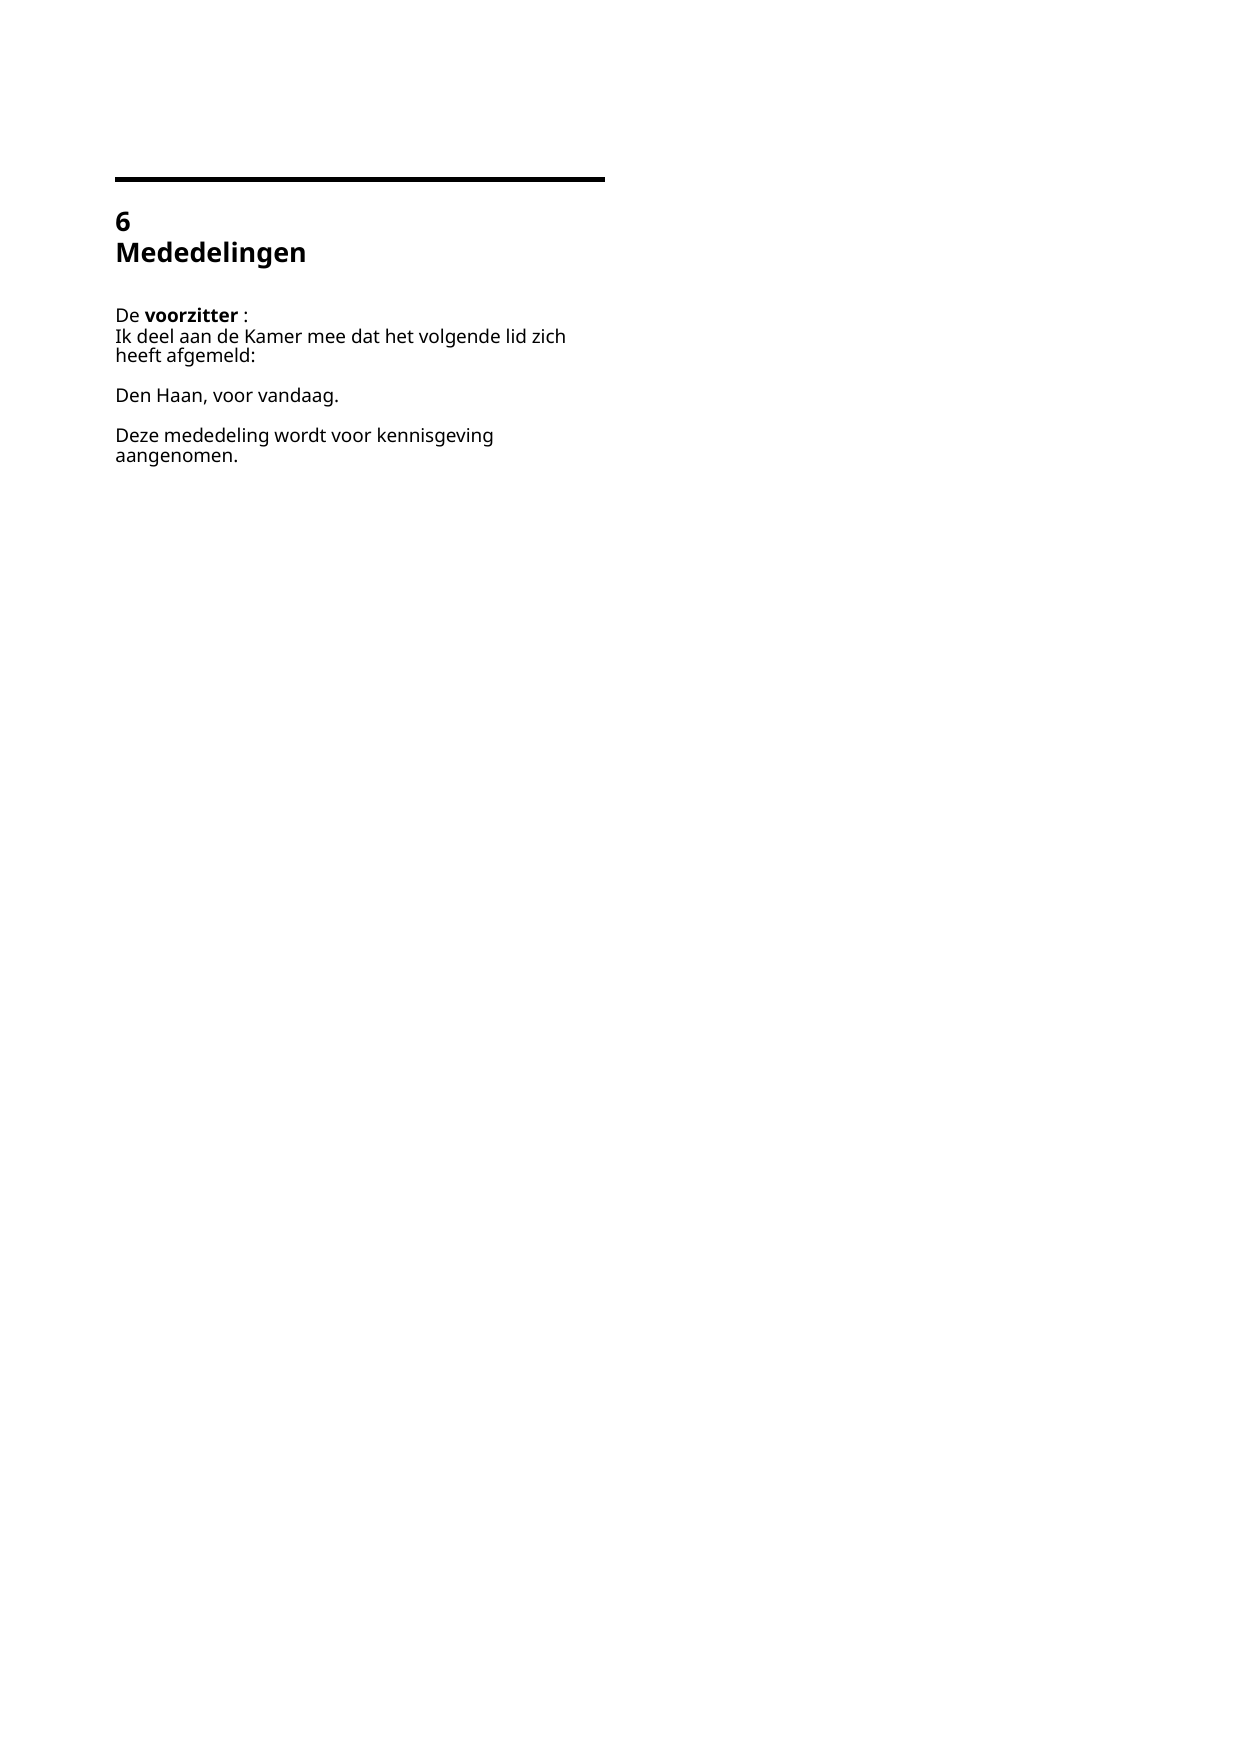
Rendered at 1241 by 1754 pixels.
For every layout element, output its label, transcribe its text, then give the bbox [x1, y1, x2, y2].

text De voorzitter : [115, 302, 605, 328]
text Deze mededeling wordt voor kennisgeving aangenomen. [115, 427, 605, 466]
text 6 [115, 203, 605, 239]
text Ik deel aan de Kamer mee dat het volgende lid zich heeft afgemeld: [115, 328, 605, 367]
text Mededelingen [115, 239, 605, 283]
text Den Haan, voor vandaag. [115, 387, 605, 407]
